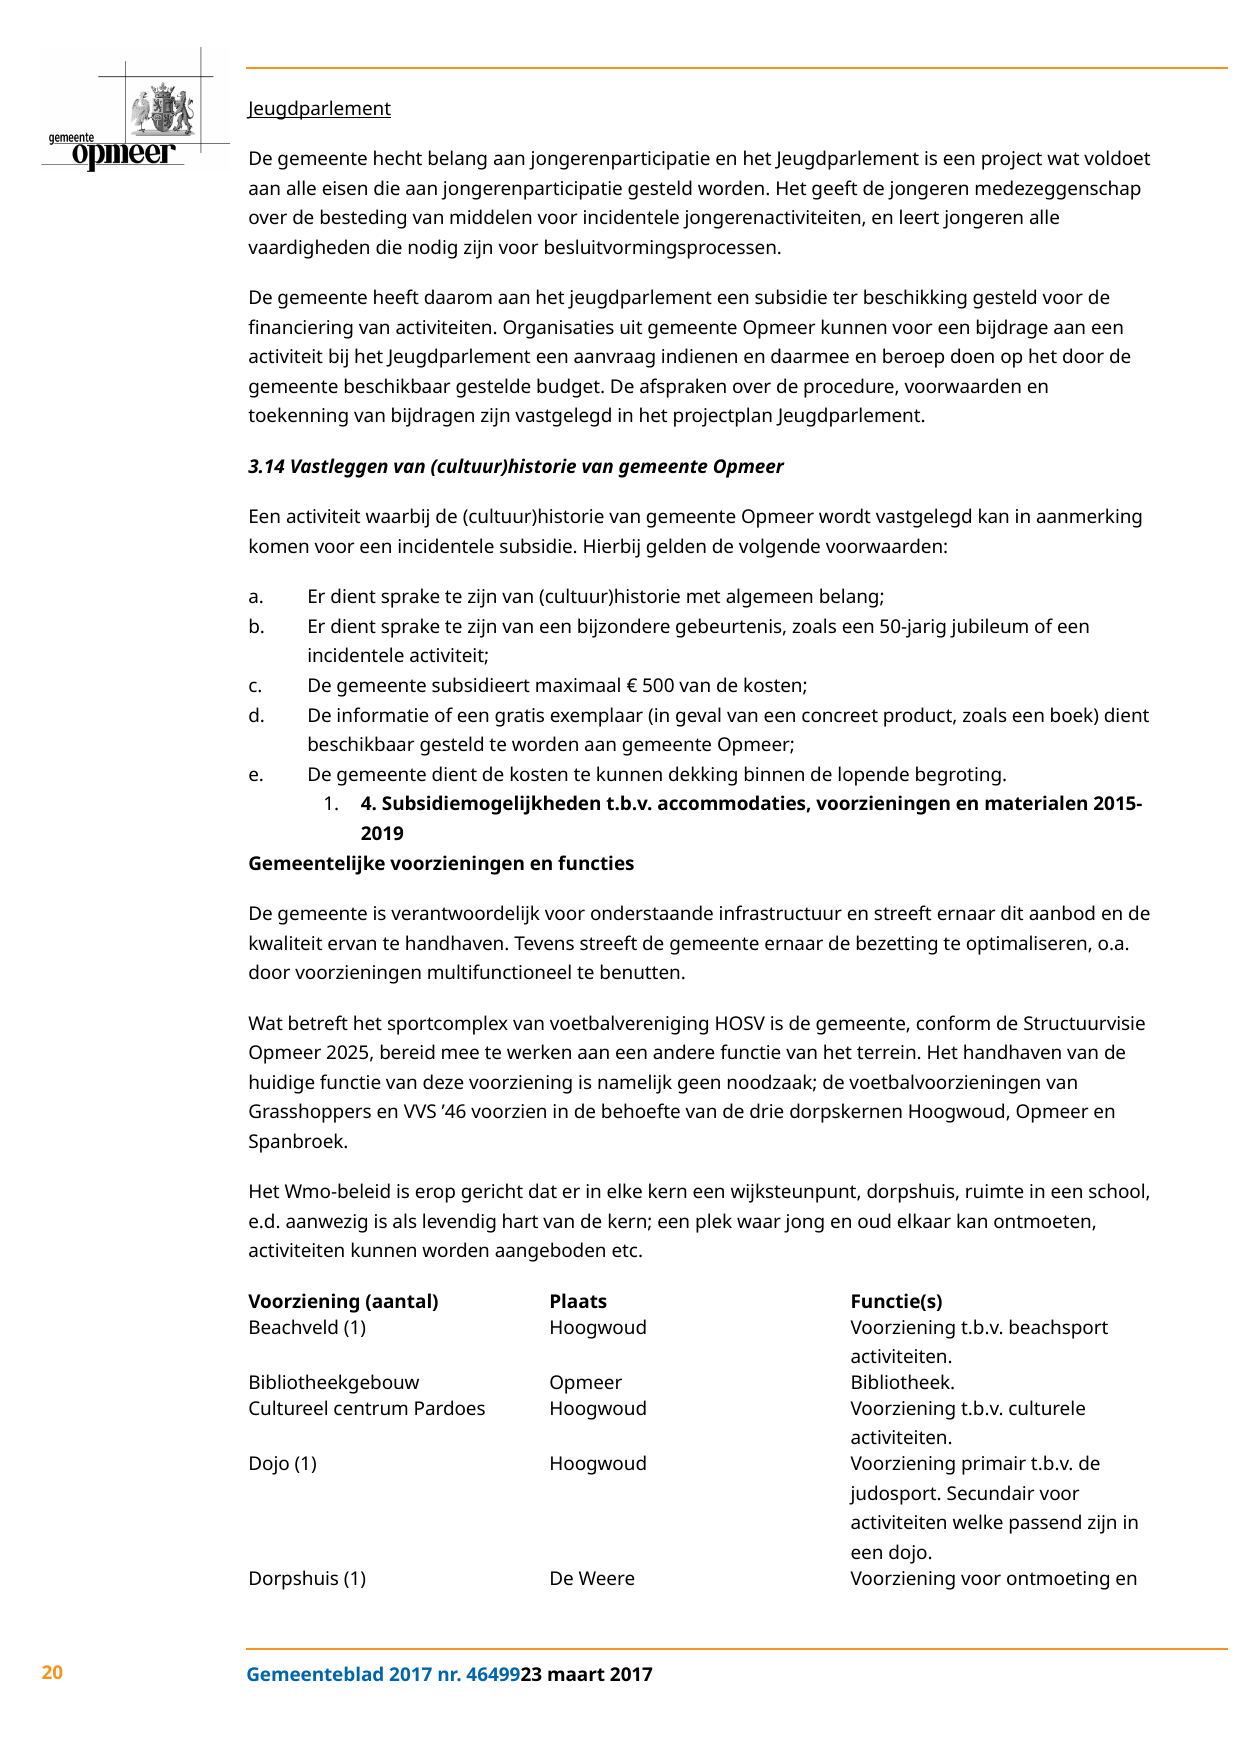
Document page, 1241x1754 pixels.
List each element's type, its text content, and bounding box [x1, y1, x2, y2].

text Jeugdparlement [248, 95, 1152, 121]
text 3.14 Vastleggen van (cultuur)historie van gemeente Opmeer [248, 453, 1152, 479]
text De gemeente is verantwoordelijk voor onderstaande infrastructuur en streeft ernaar dit aanbod en de kwaliteit ervan te handhaven. Tevens streeft de gemeente ernaar de bezetting te optimaliseren, o.a. door voorzieningen multifunctioneel te benutten. [248, 900, 1152, 985]
table_cell Dojo (1) [248, 1450, 549, 1565]
table_cell Opmeer [549, 1369, 850, 1395]
list Er dient sprake te zijn van (cultuur)historie met algemeen belang; [248, 583, 1152, 609]
list De informatie of een gratis exemplaar (in geval van een concreet product, zoals een boek) dient beschikbaar gesteld te worden aan gemeente Opmeer; [248, 702, 1152, 757]
table_cell Hoogwoud [549, 1314, 850, 1369]
table_cell Hoogwoud [549, 1450, 850, 1565]
table_cell Dorpshuis (1) [248, 1565, 549, 1591]
table_header Functie(s) [850, 1288, 1152, 1314]
text Wat betreft het sportcomplex van voetbalvereniging HOSV is de gemeente, conform de Structuurvisie Opmeer 2025, bereid mee te werken aan een andere functie van het terrein. Het handhaven van de huidige functie van deze voorziening is namelijk geen noodzaak; de voetbalvoorzieningen van Grasshoppers en VVS ’46 voorzien in de behoefte van de drie dorpskernen Hoogwoud, Opmeer en Spanbroek. [248, 1010, 1152, 1154]
table_cell Voorziening t.b.v. beachsport activiteiten. [850, 1314, 1152, 1369]
table_header Plaats [549, 1288, 850, 1314]
list De gemeente dient de kosten te kunnen dekking binnen de lopende begroting. [248, 761, 1152, 787]
text Het Wmo-beleid is erop gericht dat er in elke kern een wijksteunpunt, dorpshuis, ruimte in een school, e.d. aanwezig is als levendig hart van de kern; een plek waar jong en oud elkaar kan ontmoeten, activiteiten kunnen worden aangeboden etc. [248, 1178, 1152, 1263]
table_cell Voorziening voor ontmoeting en [850, 1565, 1152, 1591]
table_cell Beachveld (1) [248, 1314, 549, 1369]
table_cell Bibliotheekgebouw [248, 1369, 549, 1395]
table_cell Hoogwoud [549, 1395, 850, 1450]
table_cell Voorziening primair t.b.v. de judosport. Secundair voor activiteiten welke passend zijn in een dojo. [850, 1450, 1152, 1565]
list De gemeente subsidieert maximaal € 500 van de kosten; [248, 672, 1152, 698]
table_cell Voorziening t.b.v. culturele activiteiten. [850, 1395, 1152, 1450]
table_header Voorziening (aantal) [248, 1288, 549, 1314]
text De gemeente hecht belang aan jongerenparticipatie en het Jeugdparlement is een project wat voldoet aan alle eisen die aan jongerenparticipatie gesteld worden. Het geeft de jongeren medezeggenschap over de besteding van middelen voor incidentele jongerenactiviteiten, en leert jongeren alle vaardigheden die nodig zijn voor besluitvormingsprocessen. [248, 145, 1152, 260]
text De gemeente heeft daarom aan het jeugdparlement een subsidie ter beschikking gesteld voor de financiering van activiteiten. Organisaties uit gemeente Opmeer kunnen voor een bijdrage aan een activiteit bij het Jeugdparlement een aanvraag indienen en daarmee en beroep doen op het door de gemeente beschikbaar gestelde budget. De afspraken over de procedure, voorwaarden en toekenning van bijdragen zijn vastgelegd in het projectplan Jeugdparlement. [248, 284, 1152, 428]
list 4. Subsidiemogelijkheden t.b.v. accommodaties, voorzieningen en materialen 2015-2019 [323, 791, 1152, 846]
text Een activiteit waarbij de (cultuur)historie van gemeente Opmeer wordt vastgelegd kan in aanmerking komen voor een incidentele subsidie. Hierbij gelden de volgende voorwaarden: [248, 503, 1152, 559]
table_cell Cultureel centrum Pardoes [248, 1395, 549, 1450]
text Gemeentelijke voorzieningen en functies [248, 850, 1152, 876]
picture [41, 47, 231, 172]
table_cell De Weere [549, 1565, 850, 1591]
list Er dient sprake te zijn van een bijzondere gebeurtenis, zoals een 50-jarig jubileum of een incidentele activiteit; [248, 613, 1152, 668]
table_cell Bibliotheek. [850, 1369, 1152, 1395]
